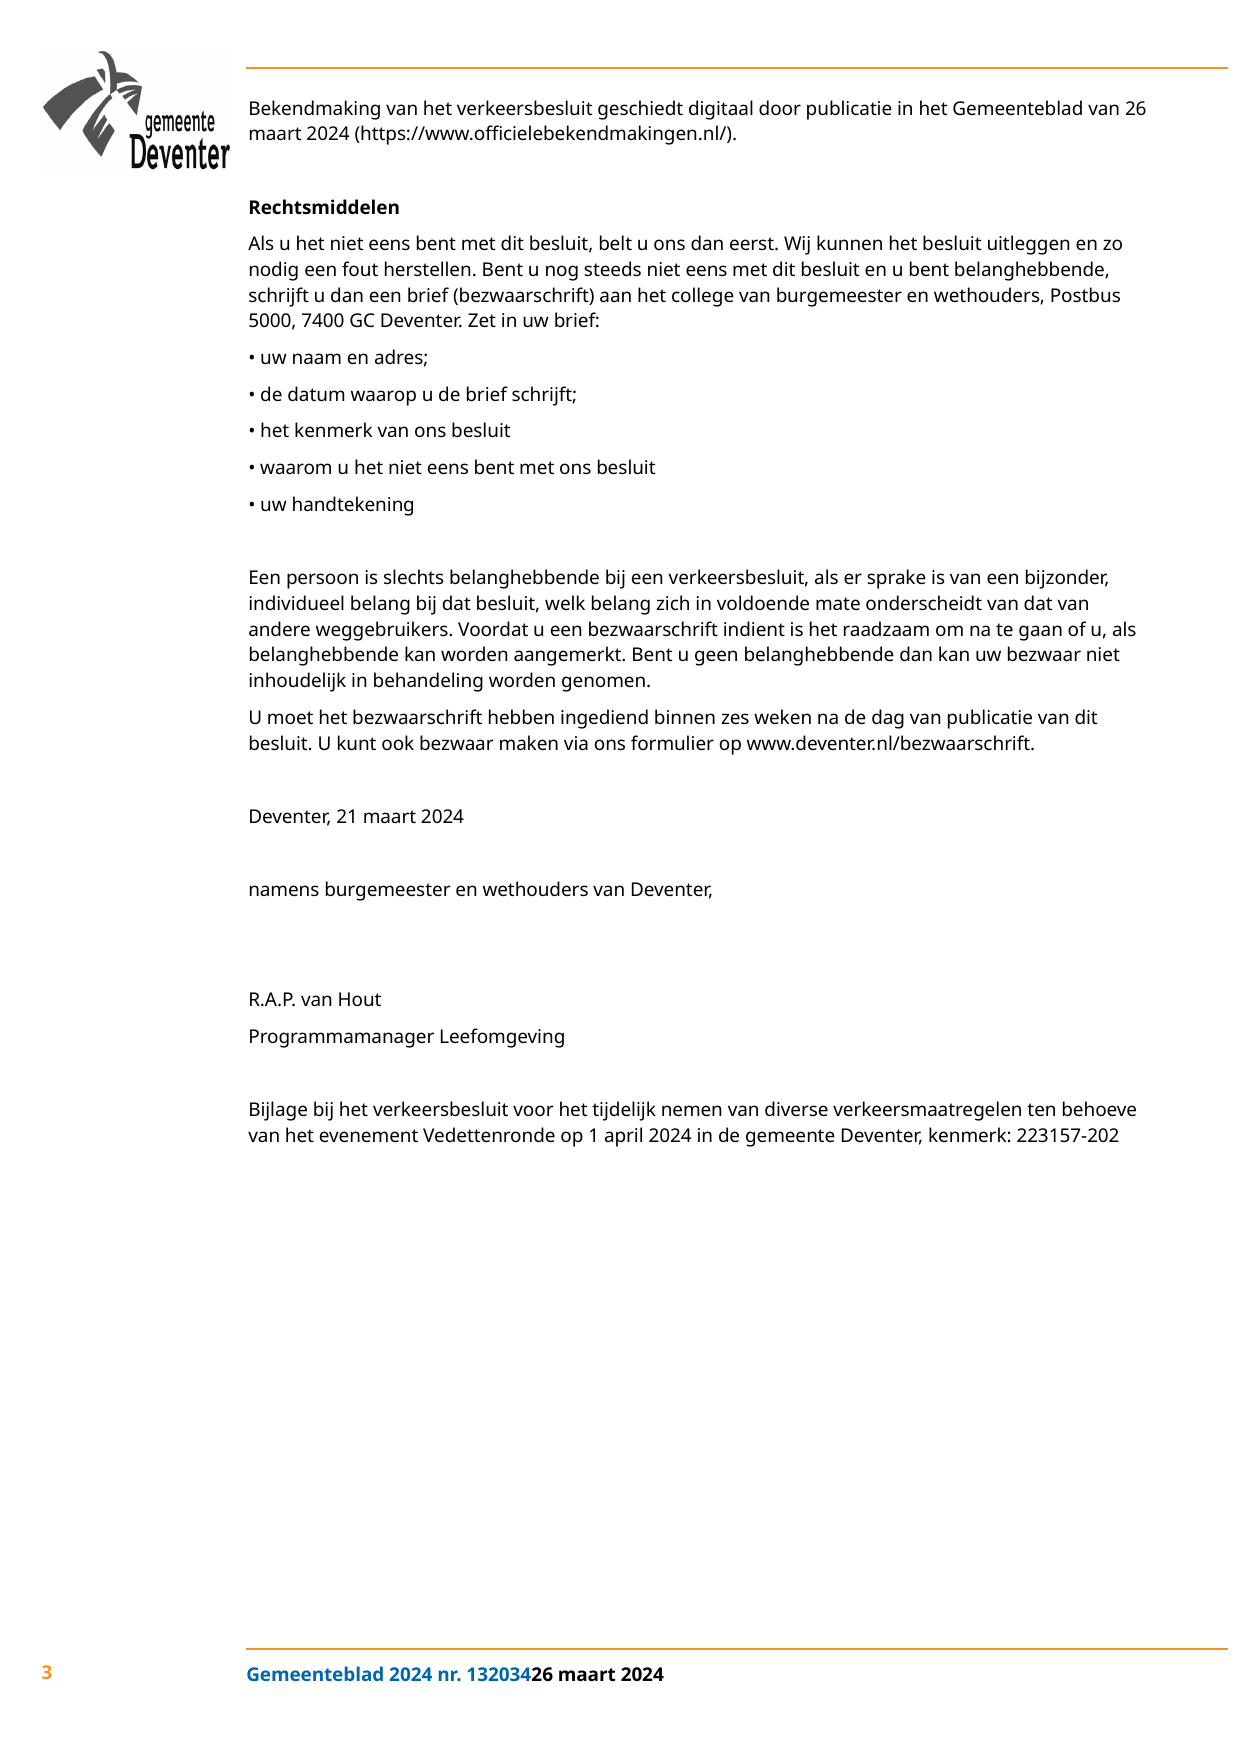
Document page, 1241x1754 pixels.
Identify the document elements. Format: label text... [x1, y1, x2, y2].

text R.A.P. van Hout [248, 986, 1152, 1012]
text namens burgemeester en wethouders van Deventer, [248, 876, 1152, 902]
text • waarom u het niet eens bent met ons besluit [248, 454, 1152, 480]
text • uw handtekening [248, 491, 1152, 517]
text • het kenmerk van ons besluit [248, 418, 1152, 443]
text Als u het niet eens bent met dit besluit, belt u ons dan eerst. Wij kunnen het besluit uitleggen en zo nodig een fout herstellen. Bent u nog steeds niet eens met dit besluit en u bent belanghebbende, schrijft u dan een brief (bezwaarschrift) aan het college van burgemeester en wethouders, Postbus 5000, 7400 GC Deventer. Zet in uw brief: [248, 231, 1152, 333]
text Rechtsmiddelen [248, 194, 1152, 219]
text U moet het bezwaarschrift hebben ingediend binnen zes weken na de dag van publicatie van dit besluit. U kunt ook bezwaar maken via ons formulier op www.deventer.nl/bezwaarschrift. [248, 704, 1152, 755]
picture [41, 47, 231, 172]
text Programmamanager Leefomgeving [248, 1023, 1152, 1049]
text • uw naam en adres; [248, 344, 1152, 370]
text Een persoon is slechts belanghebbende bij een verkeersbesluit, als er sprake is van een bijzonder, individueel belang bij dat besluit, welk belang zich in voldoende mate onderscheidt van dat van andere weggebruikers. Voordat u een bezwaarschrift indient is het raadzaam om na te gaan of u, als belanghebbende kan worden aangemerkt. Bent u geen belanghebbende dan kan uw bezwaar niet inhoudelijk in behandeling worden genomen. [248, 564, 1152, 693]
text • de datum waarop u de brief schrijft; [248, 381, 1152, 407]
text Bekendmaking van het verkeersbesluit geschiedt digitaal door publicatie in het Gemeenteblad van 26 maart 2024 (https://www.officielebekendmakingen.nl/). [248, 95, 1152, 146]
text Deventer, 21 maart 2024 [248, 803, 1152, 829]
text Bijlage bij het verkeersbesluit voor het tijdelijk nemen van diverse verkeersmaatregelen ten behoeve van het evenement Vedettenronde op 1 april 2024 in de gemeente Deventer, kenmerk: 223157-202 [248, 1096, 1152, 1148]
